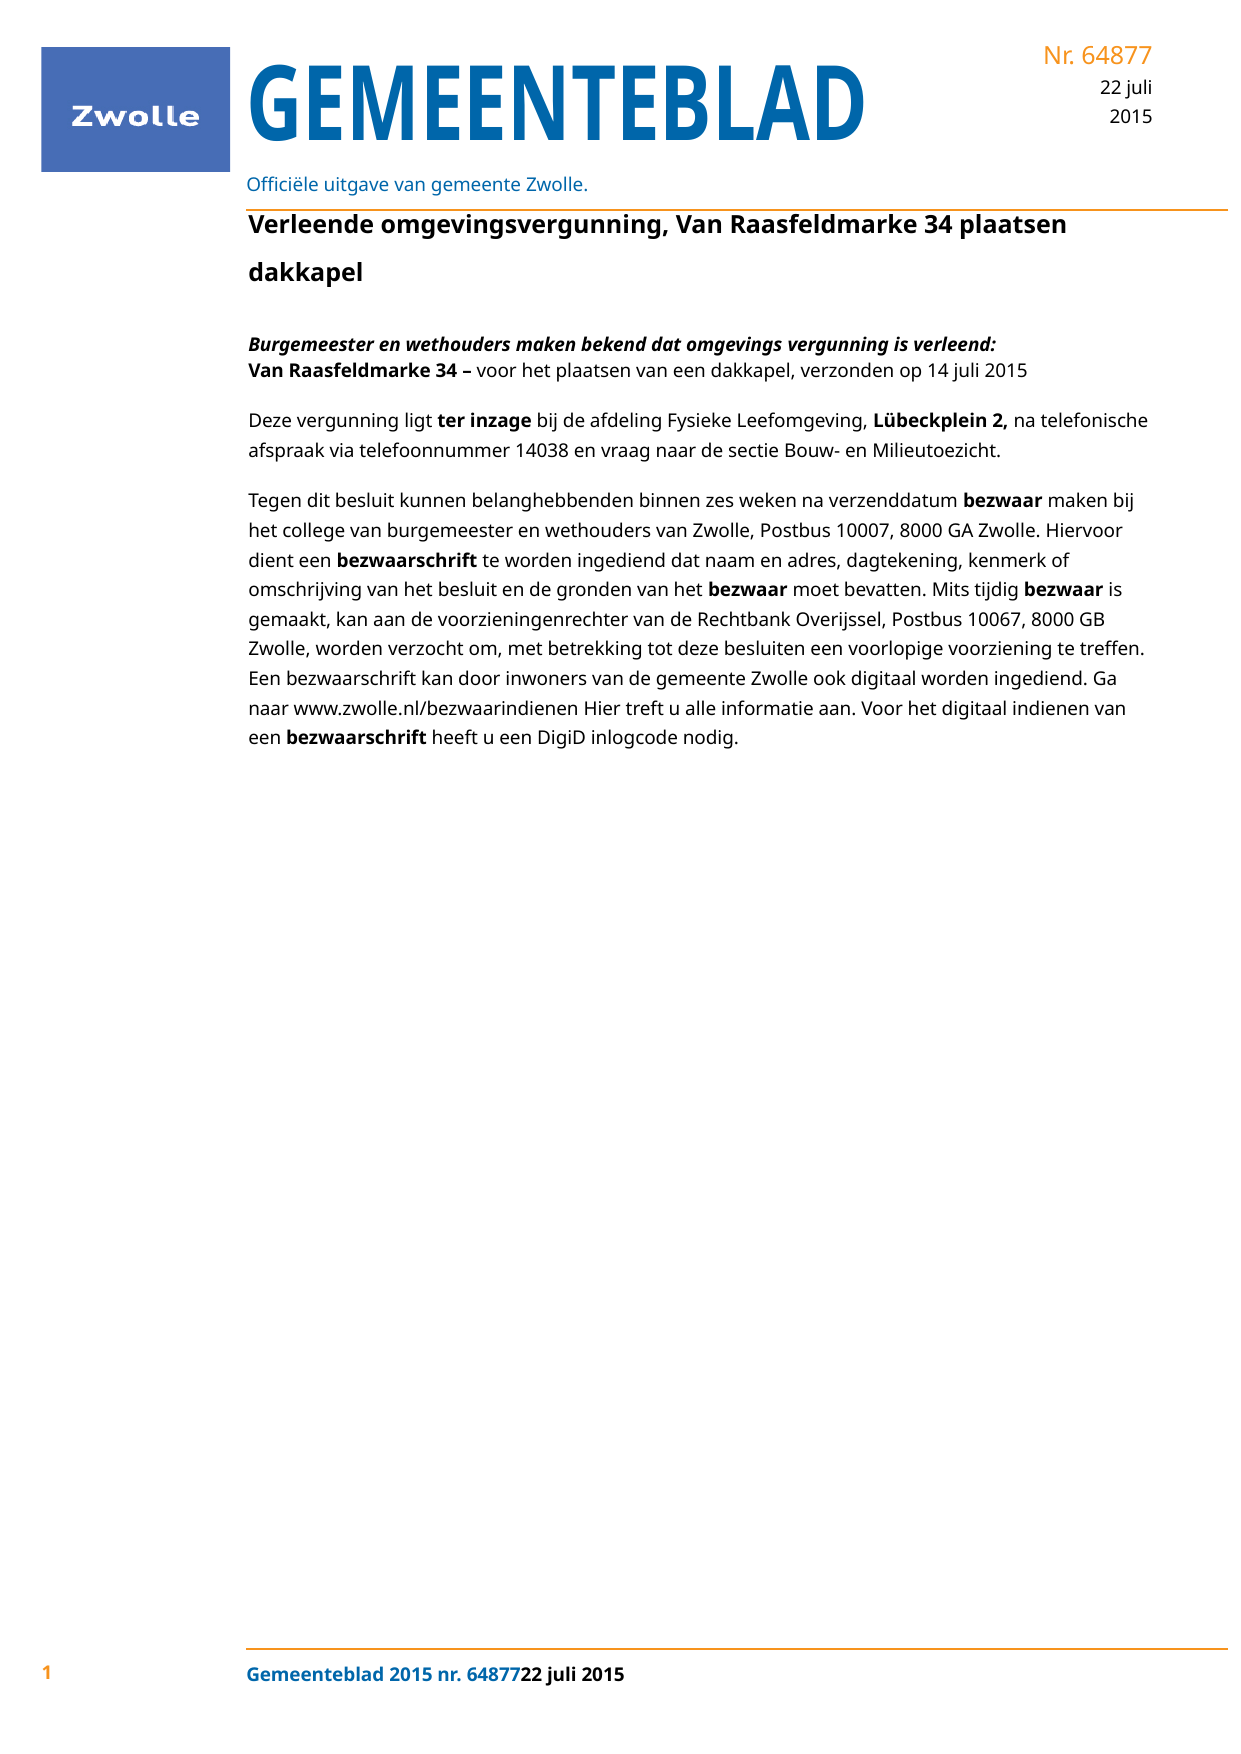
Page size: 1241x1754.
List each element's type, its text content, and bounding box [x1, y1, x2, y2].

text Burgemeester en wethouders maken bekend dat omgevings vergunning is verleend: [248, 331, 1152, 357]
text Deze vergunning ligt ter inzage bij de afdeling Fysieke Leefomgeving, Lübeckplein 2, na telefonische afspraak via telefoonnummer 14038 en vraag naar de sectie Bouw- en Milieutoezicht. [248, 408, 1152, 463]
text Verleende omgevingsvergunning, Van Raasfeldmarke 34 plaatsen dakkapel [248, 211, 1152, 288]
text Van Raasfeldmarke 34 – voor het plaatsen van een dakkapel, verzonden op 14 juli 2015 [248, 357, 1152, 383]
picture [41, 47, 231, 172]
text Tegen dit besluit kunnen belanghebbenden binnen zes weken na verzenddatum bezwaar maken bij het college van burgemeester en wethouders van Zwolle, Postbus 10007, 8000 GA Zwolle. Hiervoor dient een bezwaarschrift te worden ingediend dat naam en adres, dagtekening, kenmerk of omschrijving van het besluit en de gronden van het bezwaar moet bevatten. Mits tijdig bezwaar is gemaakt, kan aan de voorzieningenrechter van de Rechtbank Overijssel, Postbus 10067, 8000 GB Zwolle, worden verzocht om, met betrekking tot deze besluiten een voorlopige voorziening te treffen. Een bezwaarschrift kan door inwoners van de gemeente Zwolle ook digitaal worden ingediend. Ga naar www.zwolle.nl/bezwaarindienen Hier treft u alle informatie aan. Voor het digitaal indienen van een bezwaarschrift heeft u een DigiD inlogcode nodig. [248, 488, 1152, 750]
